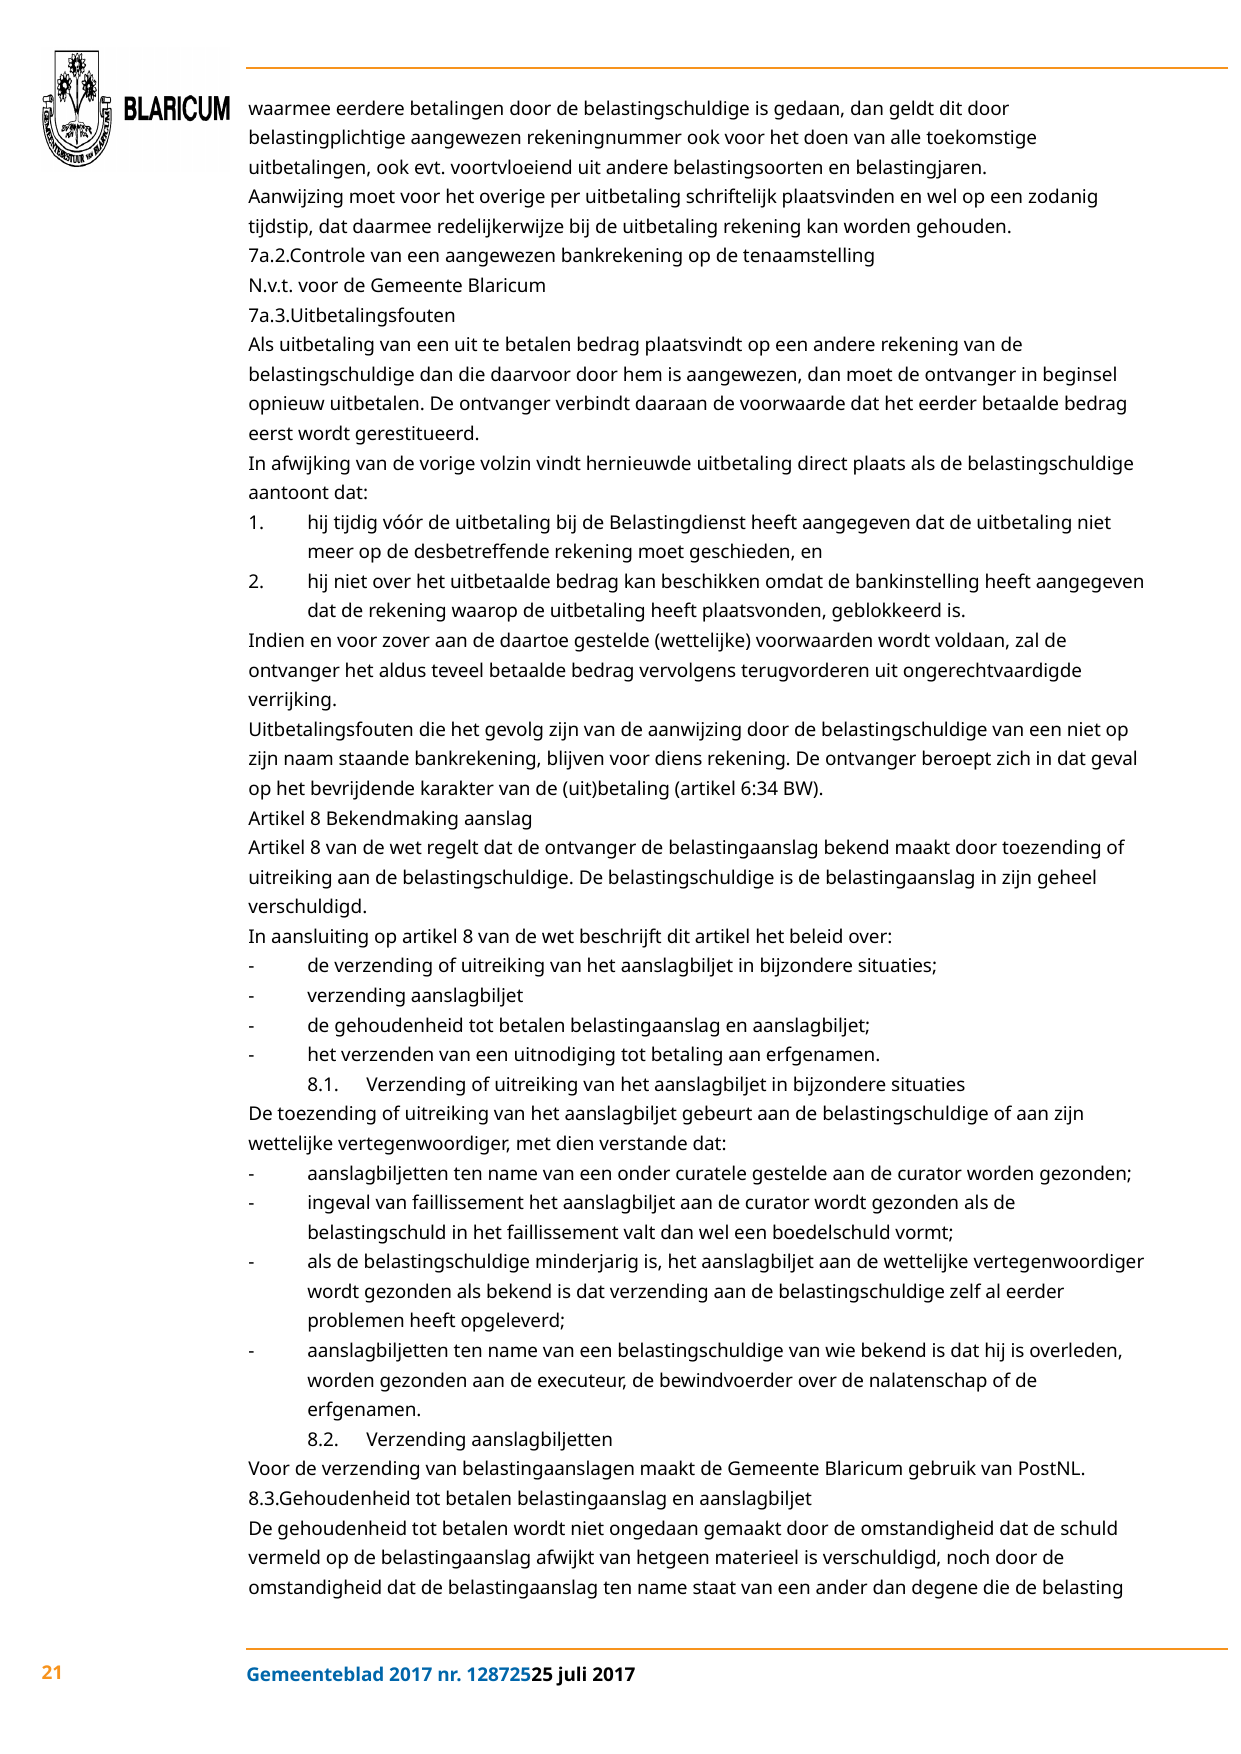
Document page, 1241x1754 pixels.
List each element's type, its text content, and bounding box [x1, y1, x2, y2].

text De toezending of uitreiking van het aanslagbiljet gebeurt aan de belastingschuldige of aan zijn wettelijke vertegenwoordiger, met dien verstande dat: [248, 1101, 1152, 1156]
text Als uitbetaling van een uit te betalen bedrag plaatsvindt op een andere rekening van de belastingschuldige dan die daarvoor door hem is aangewezen, dan moet de ontvanger in beginsel opnieuw uitbetalen. De ontvanger verbindt daaraan de voorwaarde dat het eerder betaalde bedrag eerst wordt gerestitueerd. [248, 331, 1152, 446]
text Artikel 8 Bekendmaking aanslag [248, 805, 1152, 831]
text waarmee eerdere betalingen door de belastingschuldige is gedaan, dan geldt dit door belastingplichtige aangewezen rekeningnummer ook voor het doen van alle toekomstige uitbetalingen, ook evt. voortvloeiend uit andere belastingsoorten en belastingjaren. [248, 95, 1152, 180]
text De gehoudenheid tot betalen wordt niet ongedaan gemaakt door de omstandigheid dat de schuld vermeld op de belastingaanslag afwijkt van hetgeen materieel is verschuldigd, noch door de omstandigheid dat de belastingaanslag ten name staat van een ander dan degene die de belasting [248, 1515, 1152, 1600]
text Uitbetalingsfouten die het gevolg zijn van de aanwijzing door de belastingschuldige van een niet op zijn naam staande bankrekening, blijven voor diens rekening. De ontvanger beroept zich in dat geval op het bevrijdende karakter van de (uit)betaling (artikel 6:34 BW). [248, 716, 1152, 801]
list verzending aanslagbiljet [248, 982, 1152, 1008]
text Voor de verzending van belastingaanslagen maakt de Gemeente Blaricum gebruik van PostNL. [248, 1456, 1152, 1481]
list ingeval van faillissement het aanslagbiljet aan de curator wordt gezonden als de belastingschuld in het faillissement valt dan wel een boedelschuld vormt; [248, 1189, 1152, 1245]
text 7a.2.Controle van een aangewezen bankrekening op de tenaamstelling [248, 243, 1152, 268]
text In afwijking van de vorige volzin vindt hernieuwde uitbetaling direct plaats als de belastingschuldige aantoont dat: [248, 450, 1152, 505]
text 7a.3.Uitbetalingsfouten [248, 302, 1152, 328]
list aanslagbiljetten ten name van een onder curatele gestelde aan de curator worden gezonden; [248, 1160, 1152, 1186]
picture [41, 47, 231, 172]
text Artikel 8 van de wet regelt dat de ontvanger de belastingaanslag bekend maakt door toezending of uitreiking aan de belastingschuldige. De belastingschuldige is de belastingaanslag in zijn geheel verschuldigd. [248, 834, 1152, 919]
list hij niet over het uitbetaalde bedrag kan beschikken omdat de bankinstelling heeft aangegeven dat de rekening waarop de uitbetaling heeft plaatsvonden, geblokkeerd is. [248, 568, 1152, 623]
list de verzending of uitreiking van het aanslagbiljet in bijzondere situaties; [248, 953, 1152, 978]
text Aanwijzing moet voor het overige per uitbetaling schriftelijk plaatsvinden en wel op een zodanig tijdstip, dat daarmee redelijkerwijze bij de uitbetaling rekening kan worden gehouden. [248, 183, 1152, 239]
list Verzending aanslagbiljetten [307, 1426, 1152, 1452]
text Indien en voor zover aan de daartoe gestelde (wettelijke) voorwaarden wordt voldaan, zal de ontvanger het aldus teveel betaalde bedrag vervolgens terugvorderen uit ongerechtvaardigde verrijking. [248, 627, 1152, 712]
text In aansluiting op artikel 8 van de wet beschrijft dit artikel het beleid over: [248, 923, 1152, 949]
list Verzending of uitreiking van het aanslagbiljet in bijzondere situaties [307, 1071, 1152, 1097]
list het verzenden van een uitnodiging tot betaling aan erfgenamen. [248, 1041, 1152, 1067]
list hij tijdig vóór de uitbetaling bij de Belastingdienst heeft aangegeven dat de uitbetaling niet meer op de desbetreffende rekening moet geschieden, en [248, 509, 1152, 564]
list aanslagbiljetten ten name van een belastingschuldige van wie bekend is dat hij is overleden, worden gezonden aan de executeur, de bewindvoerder over de nalatenschap of de erfgenamen. [248, 1337, 1152, 1422]
text 8.3.Gehoudenheid tot betalen belastingaanslag en aanslagbiljet [248, 1485, 1152, 1511]
list als de belastingschuldige minderjarig is, het aanslagbiljet aan de wettelijke vertegenwoordiger wordt gezonden als bekend is dat verzending aan de belastingschuldige zelf al eerder problemen heeft opgeleverd; [248, 1248, 1152, 1333]
text N.v.t. voor de Gemeente Blaricum [248, 272, 1152, 298]
list de gehoudenheid tot betalen belastingaanslag en aanslagbiljet; [248, 1012, 1152, 1038]
